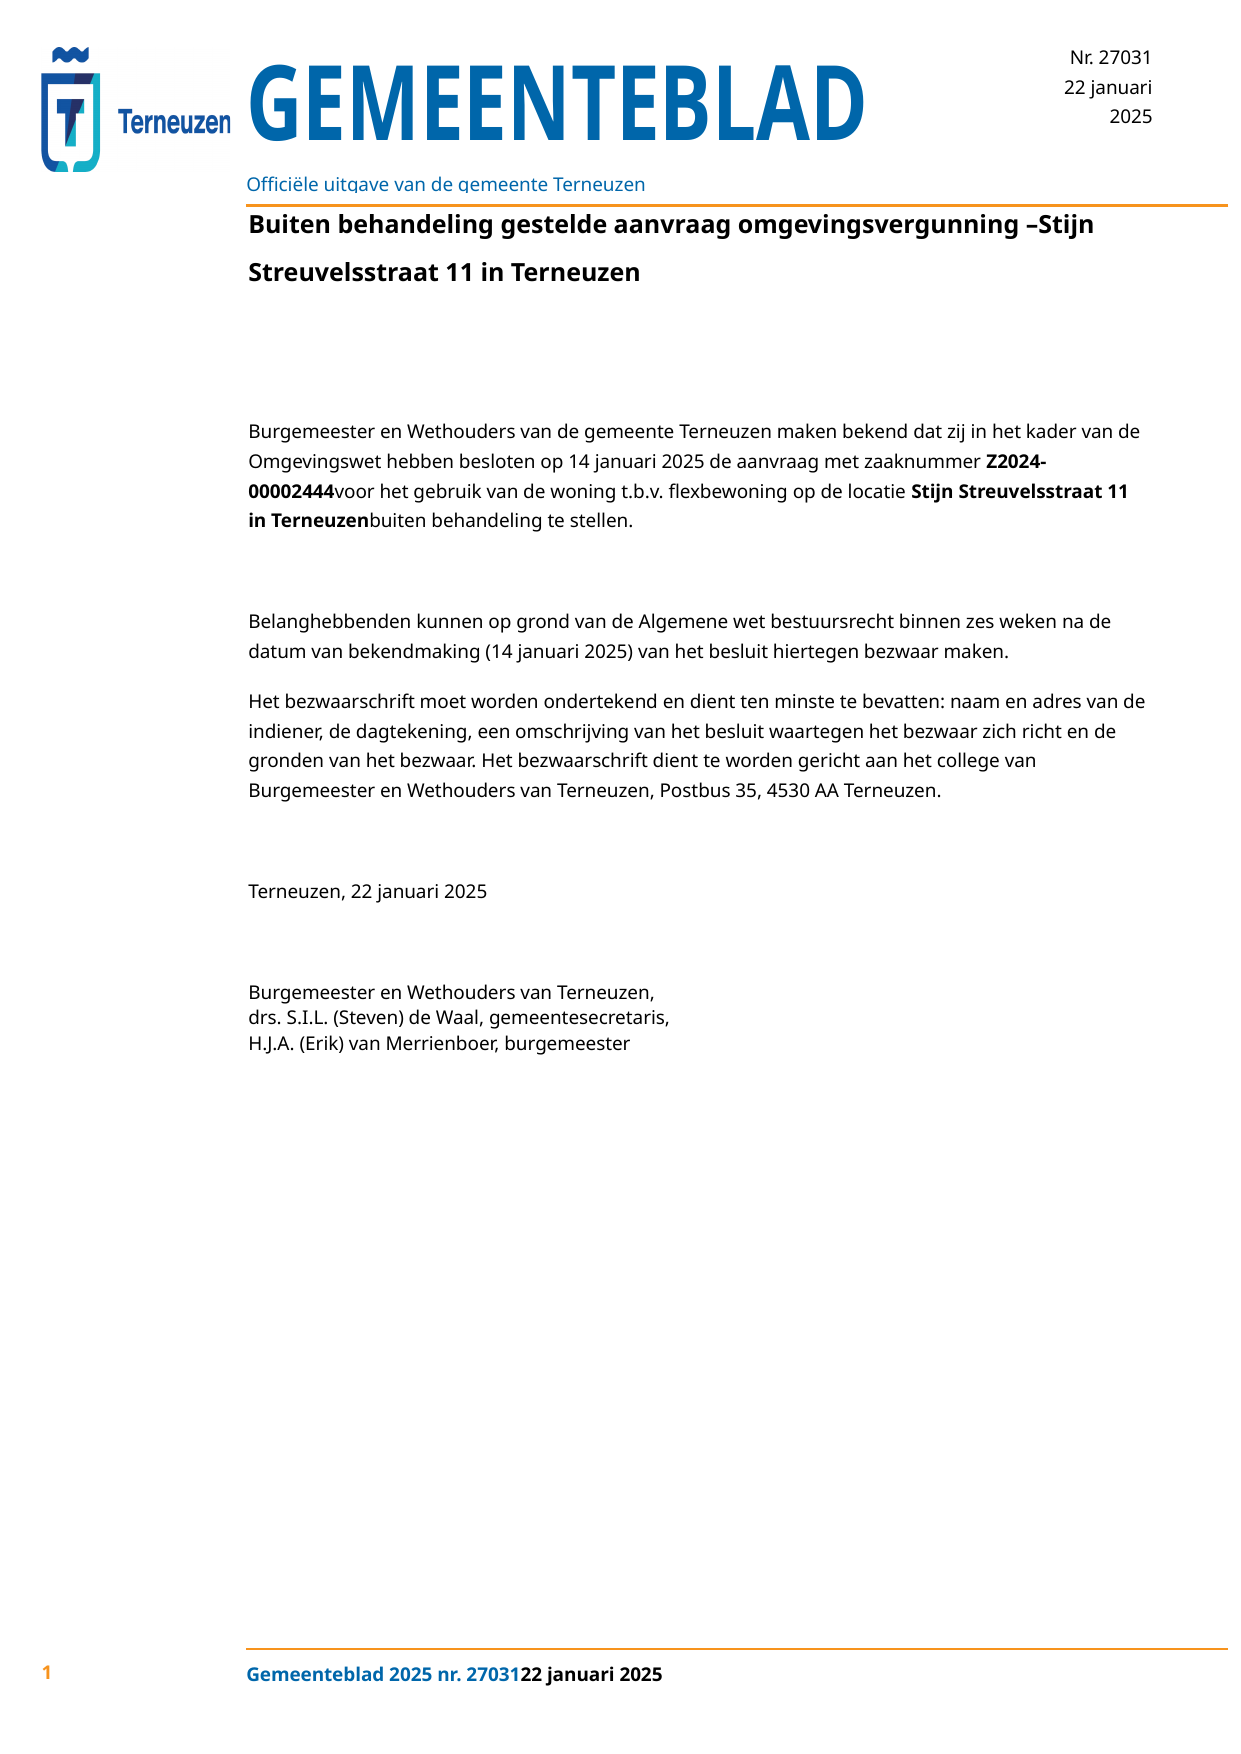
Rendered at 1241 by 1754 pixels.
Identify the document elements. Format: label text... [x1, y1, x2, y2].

text Terneuzen, 22 januari 2025 [248, 878, 1152, 904]
picture [41, 47, 231, 172]
text Belanghebbenden kunnen op grond van de Algemene wet bestuursrecht binnen zes weken na de datum van bekendmaking (14 januari 2025) van het besluit hiertegen bezwaar maken. [248, 608, 1152, 664]
table_cell H.J.A. (Erik) van Merrienboer, burgemeester [248, 1030, 1152, 1056]
table_cell drs. S.I.L. (Steven) de Waal, gemeentesecretaris, [248, 1005, 837, 1030]
text Buiten behandeling gestelde aanvraag omgevingsvergunning –Stijn Streuvelsstraat 11 in Terneuzen [248, 207, 1152, 288]
table_header Burgemeester en Wethouders van Terneuzen, [248, 979, 1152, 1004]
text Burgemeester en Wethouders van de gemeente Terneuzen maken bekend dat zij in het kader van de Omgevingswet hebben besloten op 14 januari 2025 de aanvraag met zaaknummer Z2024-00002444voor het gebruik van de woning t.b.v. flexbewoning op de locatie Stijn Streuvelsstraat 11 in Terneuzenbuiten behandeling te stellen. [248, 419, 1152, 533]
table_cell [837, 1005, 1152, 1030]
text Het bezwaarschrift moet worden ondertekend en dient ten minste te bevatten: naam en adres van de indiener, de dagtekening, een omschrijving van het besluit waartegen het bezwaar zich richt en de gronden van het bezwaar. Het bezwaarschrift dient te worden gericht aan het college van Burgemeester en Wethouders van Terneuzen, Postbus 35, 4530 AA Terneuzen. [248, 688, 1152, 803]
